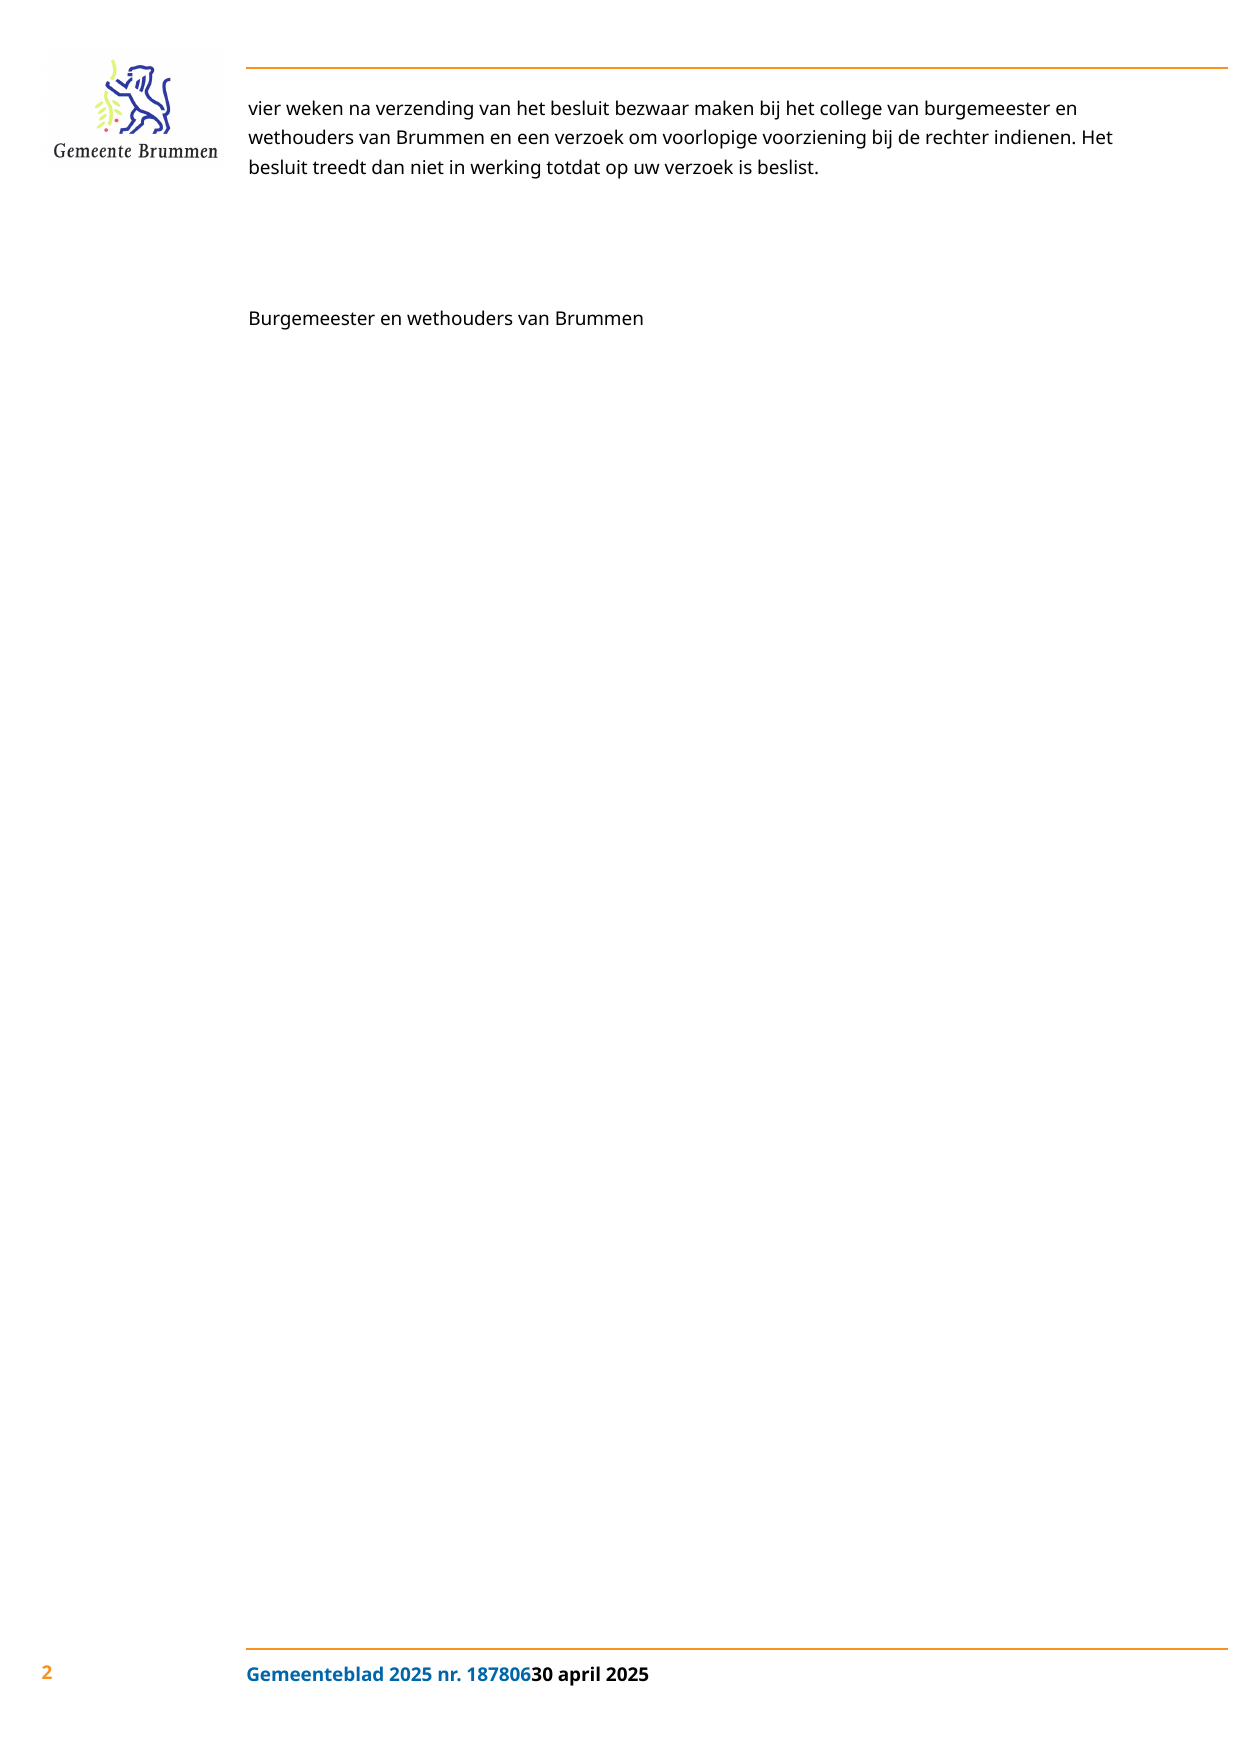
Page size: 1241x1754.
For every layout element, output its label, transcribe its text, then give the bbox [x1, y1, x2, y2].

text Burgemeester en wethouders van Brummen [248, 305, 1152, 331]
picture [41, 47, 231, 172]
text vier weken na verzending van het besluit bezwaar maken bij het college van burgemeester en wethouders van Brummen en een verzoek om voorlopige voorziening bij de rechter indienen. Het besluit treedt dan niet in werking totdat op uw verzoek is beslist. [248, 95, 1152, 180]
